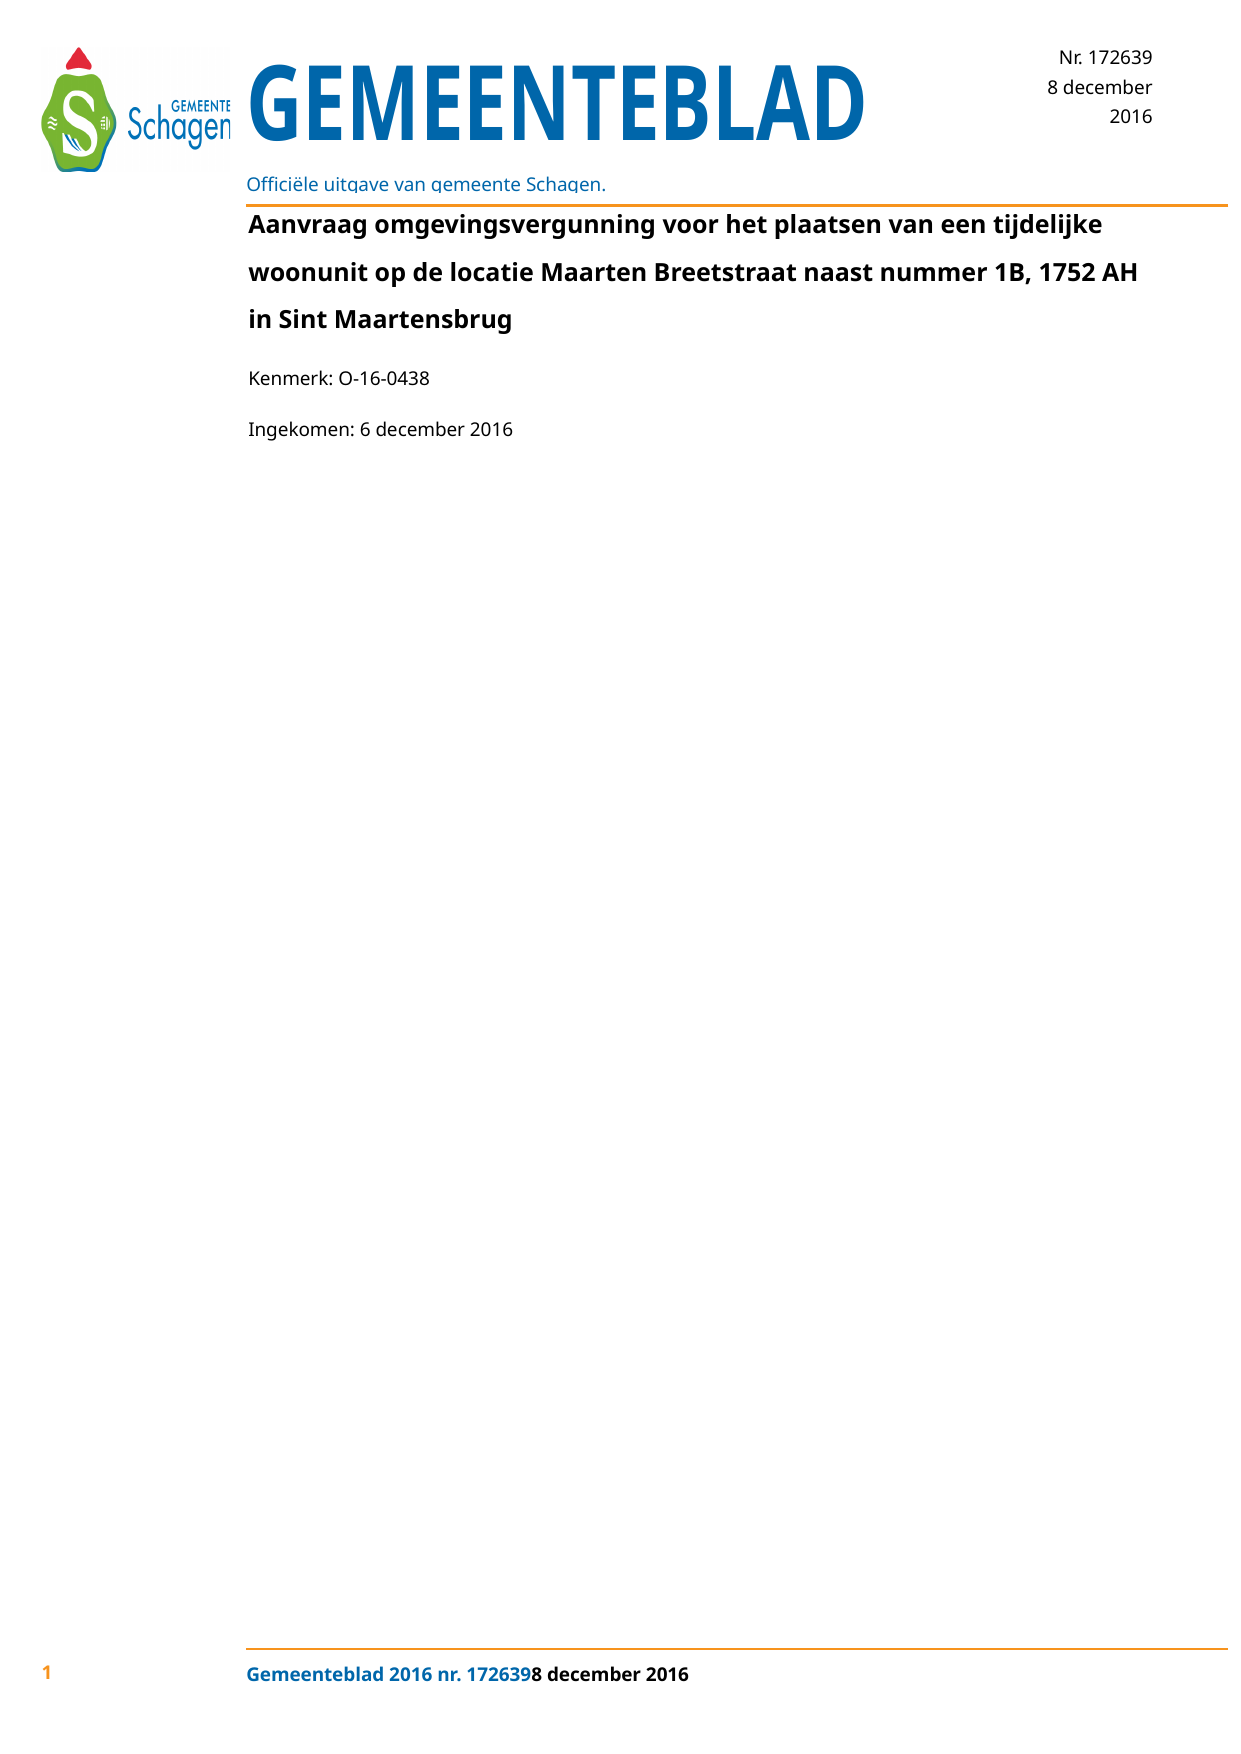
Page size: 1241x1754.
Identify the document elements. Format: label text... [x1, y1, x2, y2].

text Aanvraag omgevingsvergunning voor het plaatsen van een tijdelijke woonunit op de locatie Maarten Breetstraat naast nummer 1B, 1752 AH in Sint Maartensbrug [248, 207, 1152, 336]
text Kenmerk: O-16-0438 [248, 366, 1152, 391]
picture [41, 47, 231, 172]
text Ingekomen: 6 december 2016 [248, 416, 1152, 442]
